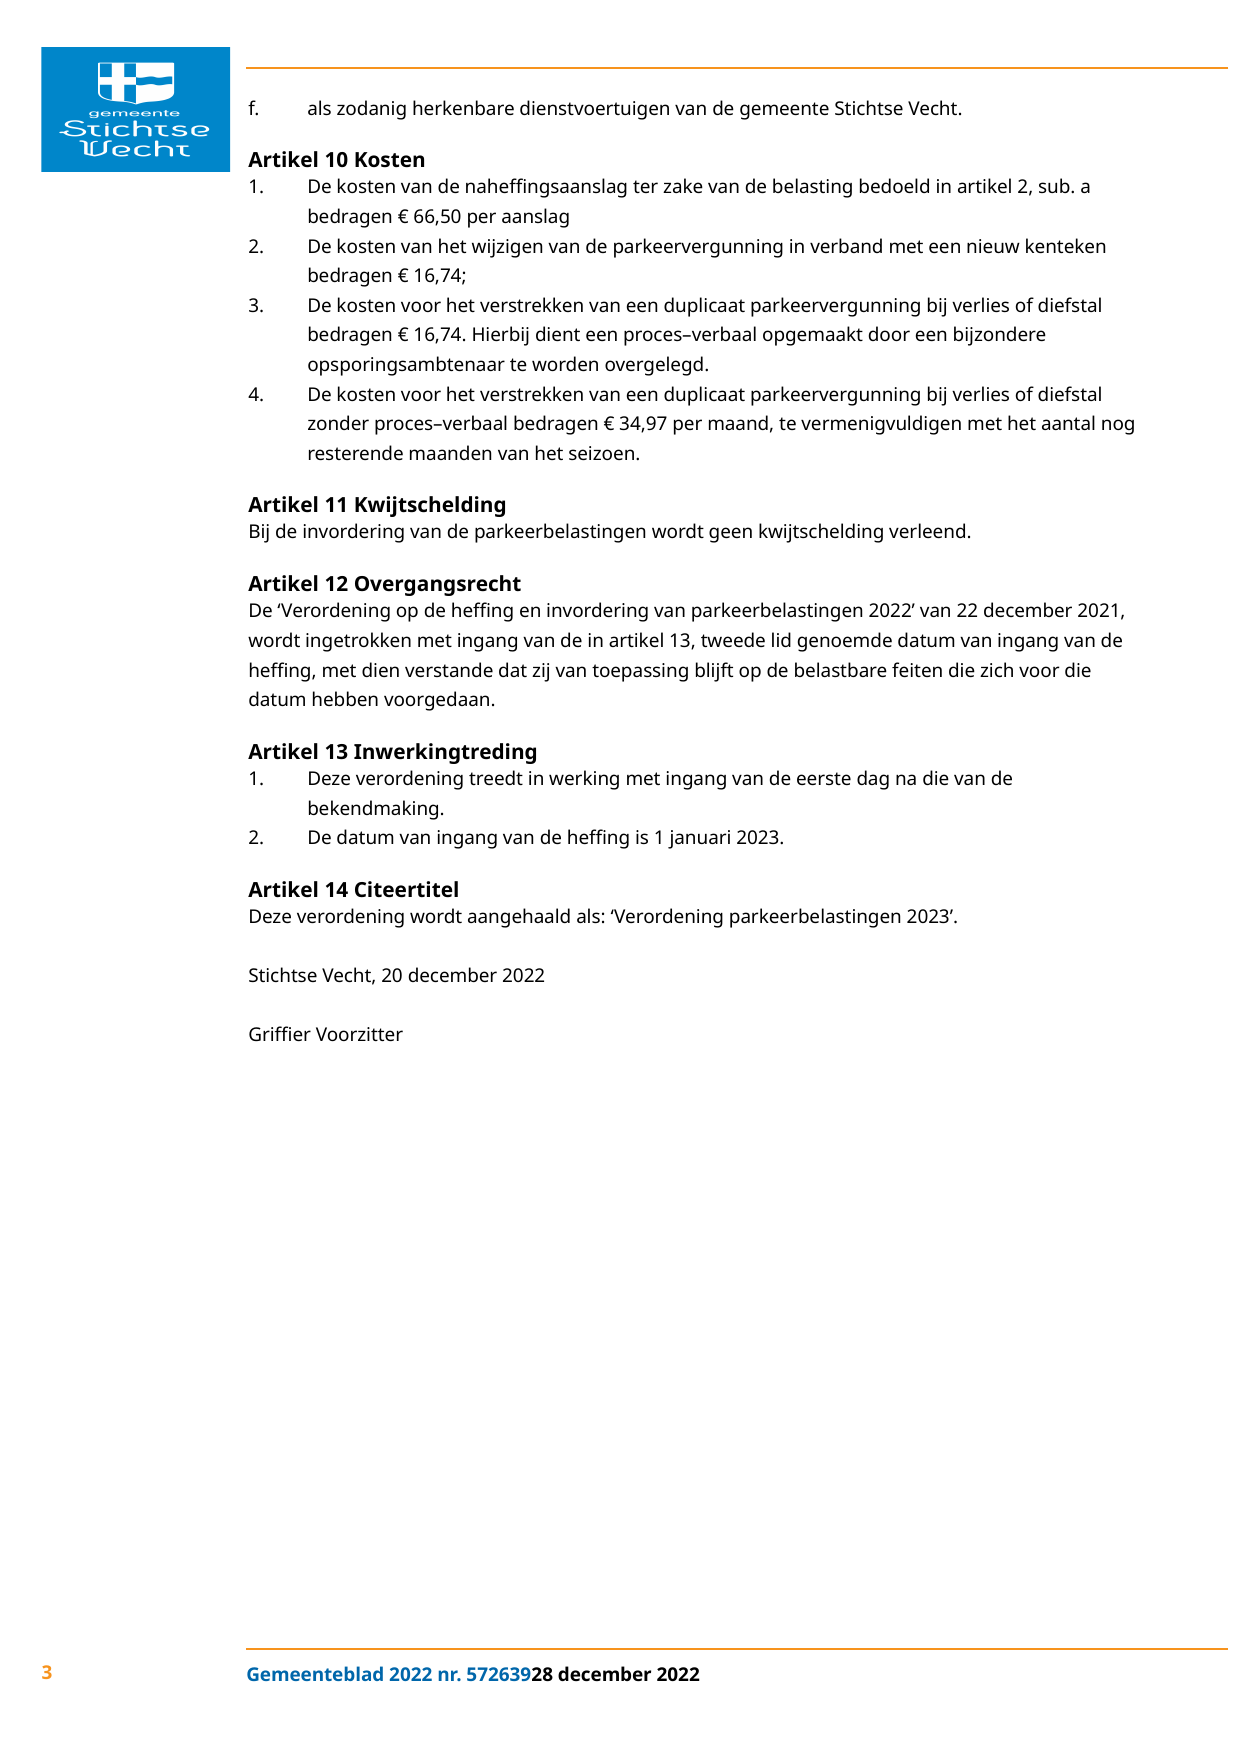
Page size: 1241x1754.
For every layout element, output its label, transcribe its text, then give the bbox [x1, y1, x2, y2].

list De kosten voor het verstrekken van een duplicaat parkeervergunning bij verlies of diefstal zonder proces–verbaal bedragen € 34,97 per maand, te vermenigvuldigen met het aantal nog resterende maanden van het seizoen. [248, 381, 1152, 466]
list De kosten van de naheffingsaanslag ter zake van de belasting bedoeld in artikel 2, sub. a bedragen € 66,50 per aanslag [248, 174, 1152, 229]
list Deze verordening treedt in werking met ingang van de eerste dag na die van de bekendmaking. [248, 765, 1152, 821]
text Stichtse Vecht, 20 december 2022 [248, 962, 1152, 988]
text Artikel 13 Inwerkingtreding [248, 737, 1152, 765]
list De kosten voor het verstrekken van een duplicaat parkeervergunning bij verlies of diefstal bedragen € 16,74. Hierbij dient een proces–verbaal opgemaakt door een bijzondere opsporingsambtenaar te worden overgelegd. [248, 292, 1152, 377]
picture [137, 63, 174, 103]
list De kosten van het wijzigen van de parkeervergunning in verband met een nieuw kenteken bedragen € 16,74; [248, 233, 1152, 288]
text Artikel 14 Citeertitel [248, 875, 1152, 903]
list De datum van ingang van de heffing is 1 januari 2023. [248, 824, 1152, 850]
picture [99, 63, 135, 101]
list als zodanig herkenbare dienstvoertuigen van de gemeente Stichtse Vecht. [248, 95, 1152, 121]
text De ‘Verordening op de heffing en invordering van parkeerbelastingen 2022’ van 22 december 2021, wordt ingetrokken met ingang van de in artikel 13, tweede lid genoemde datum van ingang van de heffing, met dien verstande dat zij van toepassing blijft op de belastbare feiten die zich voor die datum hebben voorgedaan. [248, 598, 1152, 712]
text Griffier Voorzitter [248, 1022, 1152, 1047]
text Artikel 12 Overgangsrecht [248, 569, 1152, 598]
text Artikel 11 Kwijtschelding [248, 490, 1152, 519]
text Bij de invordering van de parkeerbelastingen wordt geen kwijtschelding verleend. [248, 519, 1152, 544]
text Artikel 10 Kosten [248, 145, 1152, 174]
text Deze verordening wordt aangehaald als: ‘Verordening parkeerbelastingen 2023’. [248, 903, 1152, 929]
